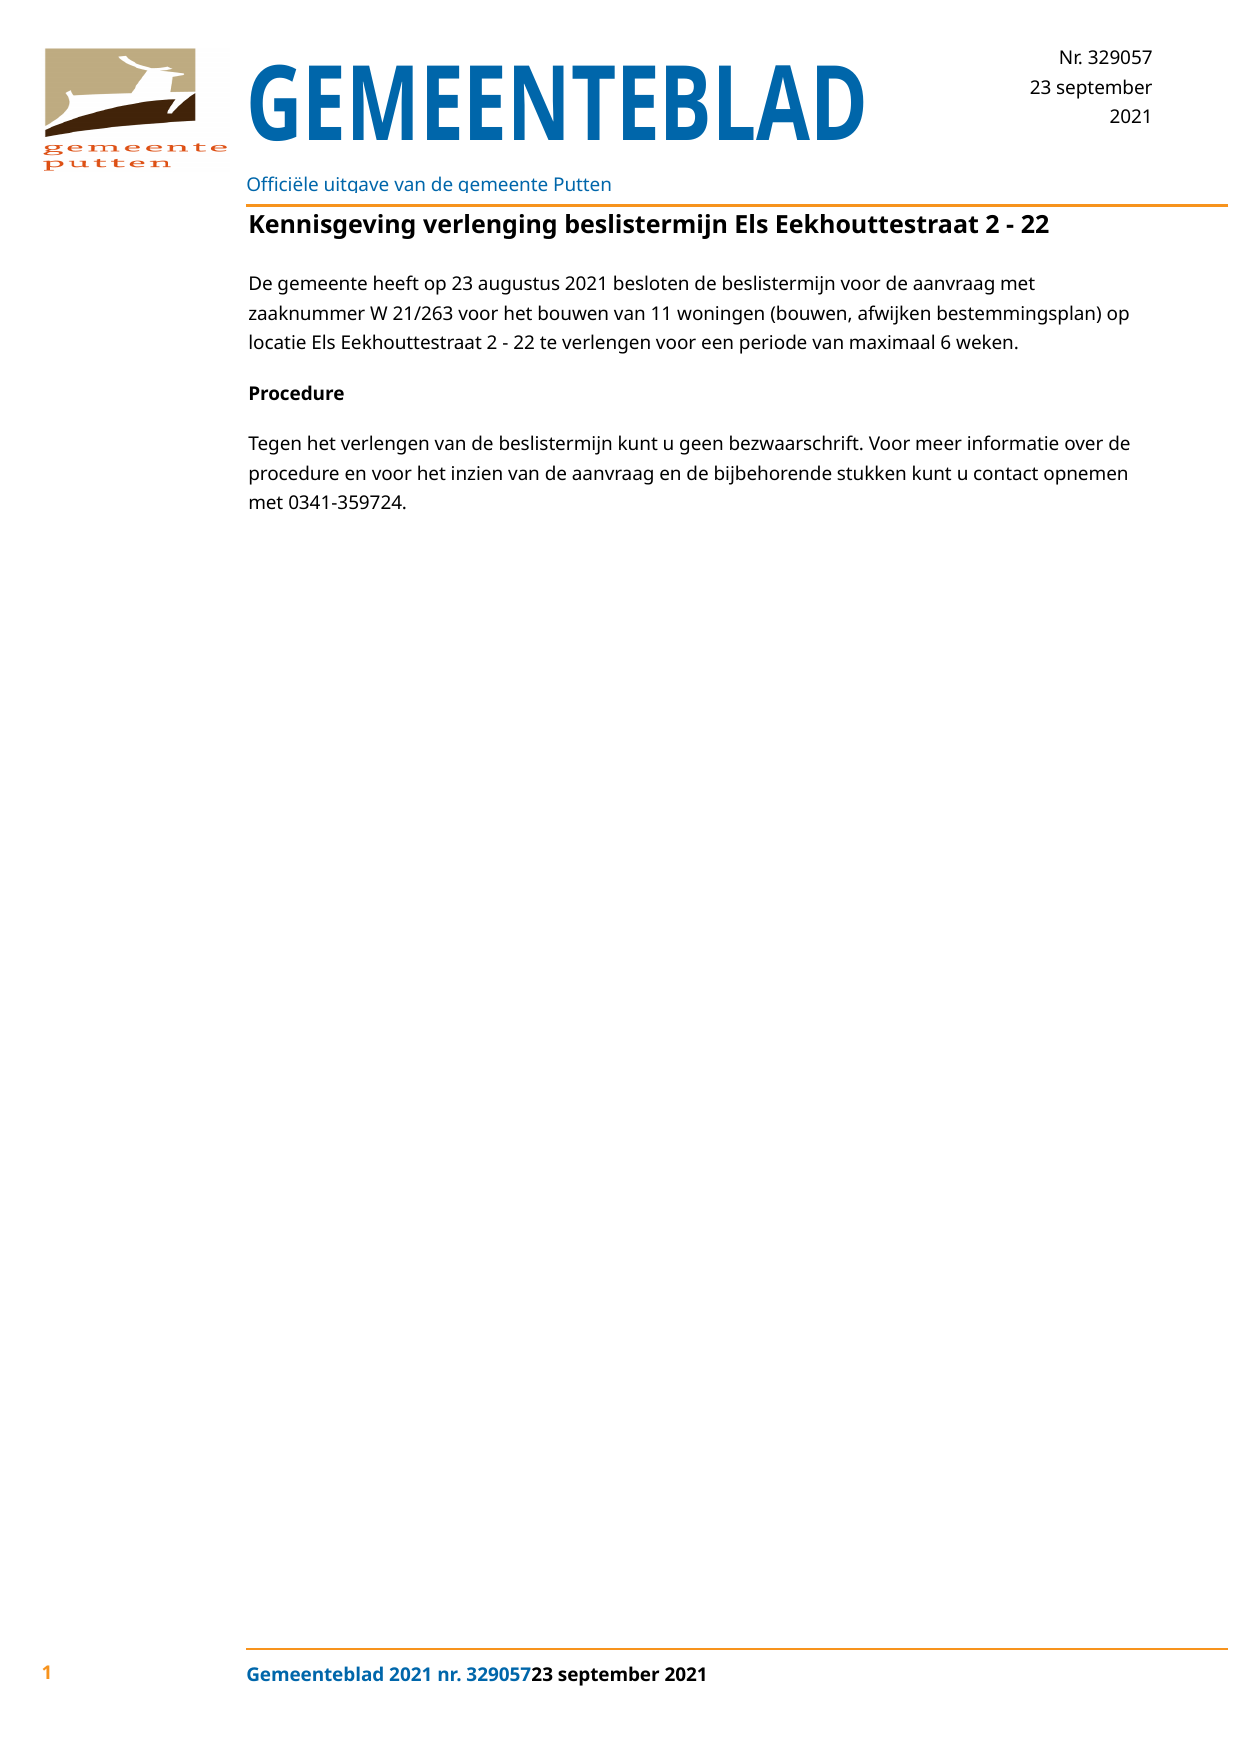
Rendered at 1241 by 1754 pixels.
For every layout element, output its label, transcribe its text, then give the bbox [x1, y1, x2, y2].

text Kennisgeving verlenging beslistermijn Els Eekhouttestraat 2 - 22 [248, 207, 1152, 241]
text Procedure [248, 380, 1152, 406]
text Tegen het verlengen van de beslistermijn kunt u geen bezwaarschrift. Voor meer informatie over de procedure en voor het inzien van de aanvraag en de bijbehorende stukken kunt u contact opnemen met 0341-359724. [248, 430, 1152, 515]
picture [41, 47, 231, 172]
text De gemeente heeft op 23 augustus 2021 besloten de beslistermijn voor de aanvraag met zaaknummer W 21/263 voor het bouwen van 11 woningen (bouwen, afwijken bestemmingsplan) op locatie Els Eekhouttestraat 2 - 22 te verlengen voor een periode van maximaal 6 weken. [248, 270, 1152, 355]
